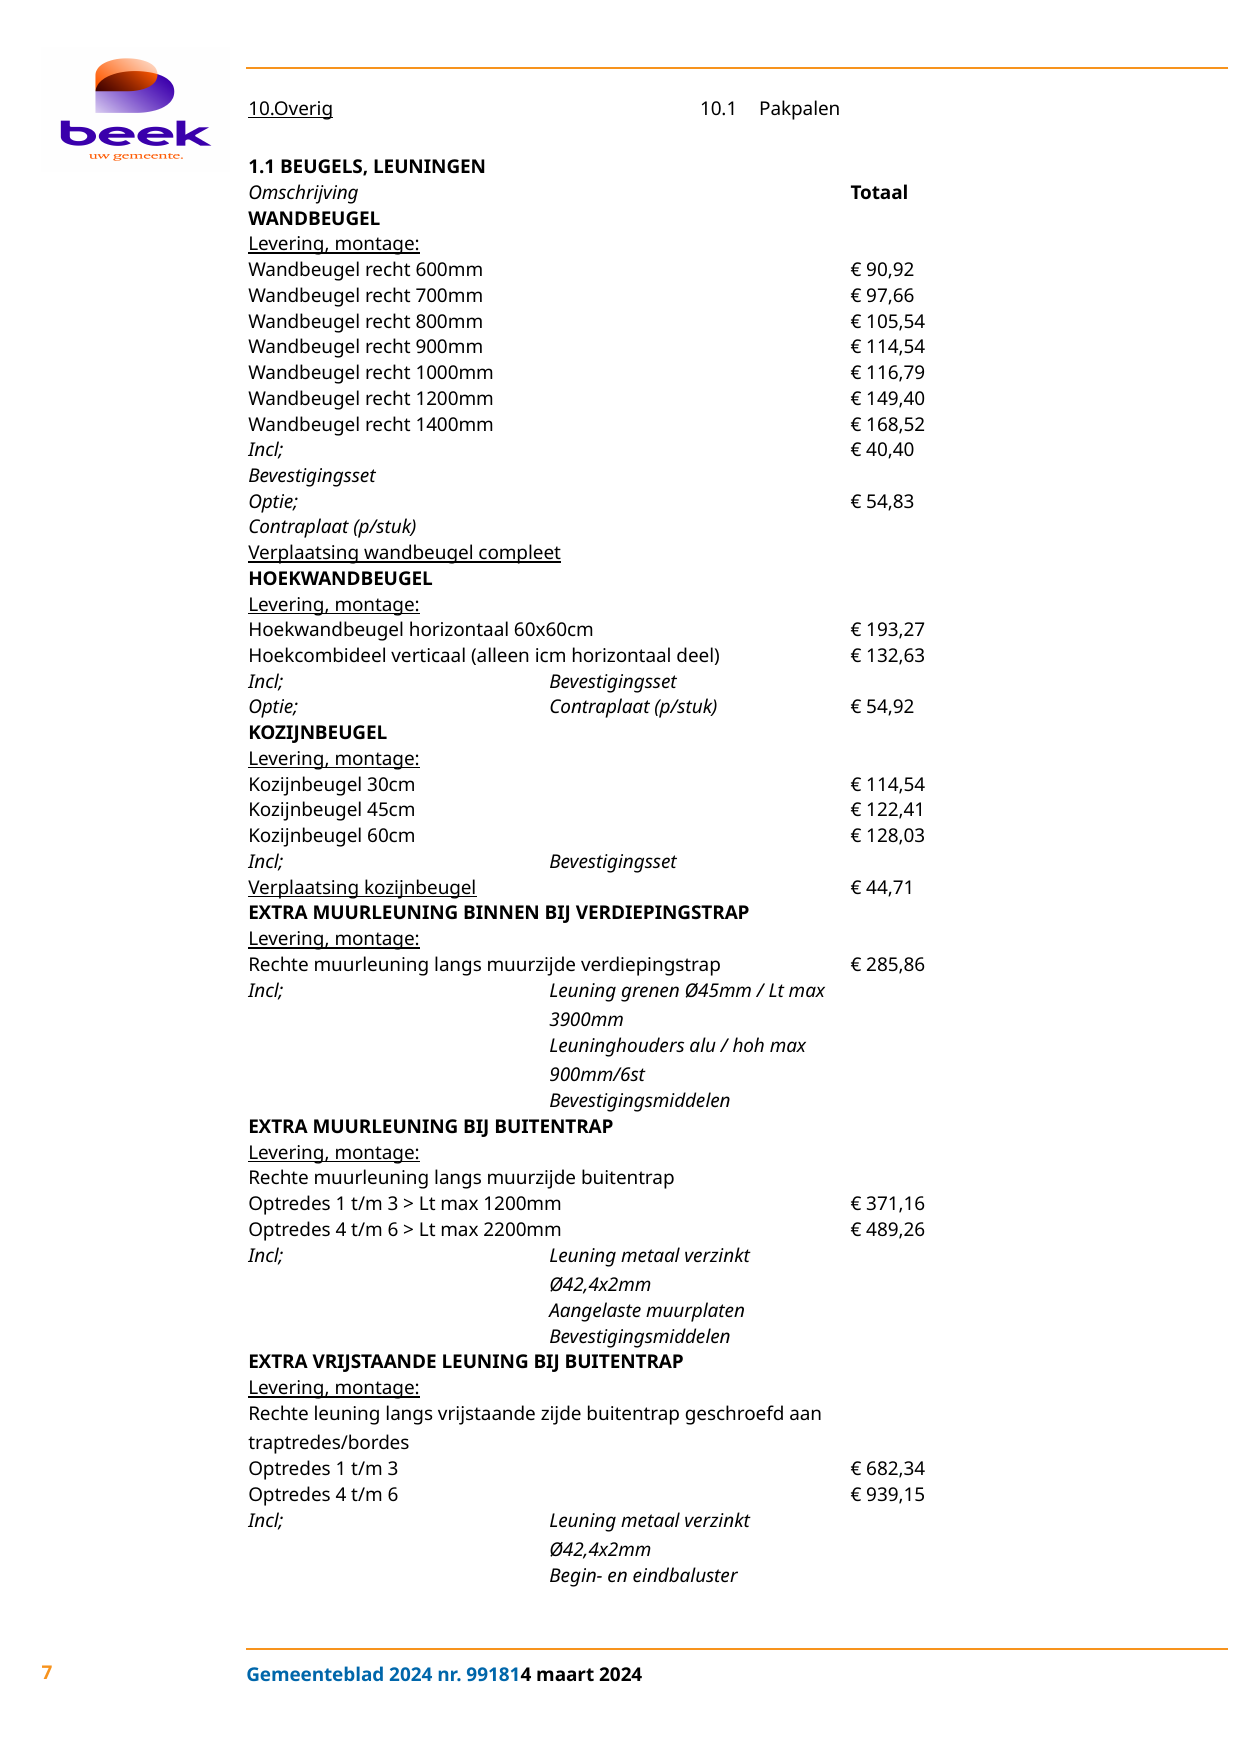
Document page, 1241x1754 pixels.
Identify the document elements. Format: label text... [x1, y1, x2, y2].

table_cell [850, 1113, 1152, 1139]
table_cell Incl; [248, 848, 549, 874]
table_cell KOZIJNBEUGEL [248, 720, 850, 745]
table_cell [850, 1088, 1152, 1113]
table_cell [850, 1374, 1152, 1400]
table_cell Optie; [248, 488, 850, 514]
table_cell € 97,66 [850, 282, 1152, 308]
table_cell Incl; [248, 1507, 549, 1588]
table_cell Leuning grenen Ø45mm / Lt max 3900mm [549, 977, 850, 1032]
table_cell € 371,16 [850, 1190, 1152, 1216]
table_cell [850, 231, 1152, 256]
table_cell Levering, montage: [248, 1139, 850, 1164]
table_cell Hoekwandbeugel horizontaal 60x60cm [248, 617, 850, 642]
table_cell Begin- en eindbaluster [549, 1562, 850, 1588]
table_cell Optie; [248, 694, 549, 719]
table_cell [549, 874, 850, 899]
table_cell Levering, montage: [248, 1374, 850, 1400]
table_cell [850, 977, 1152, 1032]
table_cell Bevestigingsset [248, 462, 850, 488]
table_cell Kozijnbeugel 45cm [248, 797, 850, 822]
table_cell Pakpalen [700, 95, 1152, 121]
table_cell € 114,54 [850, 771, 1152, 797]
table_cell Wandbeugel recht 1400mm [248, 411, 850, 436]
picture [41, 47, 231, 172]
table_cell [850, 1165, 1152, 1190]
table_cell [850, 565, 1152, 591]
table_cell [850, 539, 1152, 565]
table_cell Contraplaat (p/stuk) [248, 514, 850, 539]
table_cell € 54,83 [850, 488, 1152, 514]
table_cell Wandbeugel recht 1200mm [248, 385, 850, 411]
table_cell [850, 745, 1152, 771]
table_cell Optredes 4 t/m 6 [248, 1481, 850, 1507]
table_cell Levering, montage: [248, 925, 850, 951]
table_cell [850, 1323, 1152, 1348]
table_cell Verplaatsing kozijnbeugel [248, 874, 549, 899]
table_cell Omschrijving [248, 179, 850, 205]
table_cell € 54,92 [850, 694, 1152, 719]
table_cell [850, 900, 1152, 925]
table_cell [850, 925, 1152, 951]
table_cell EXTRA MUURLEUNING BIJ BUITENTRAP [248, 1113, 850, 1139]
table_cell Totaal [850, 179, 1152, 205]
table_cell Wandbeugel recht 700mm [248, 282, 850, 308]
table_cell € 193,27 [850, 617, 1152, 642]
table_cell Rechte muurleuning langs muurzijde verdiepingstrap [248, 951, 850, 977]
table_cell Hoekcombideel verticaal (alleen icm horizontaal deel) [248, 642, 850, 668]
table_cell Incl; [248, 1242, 549, 1348]
table_cell [850, 514, 1152, 539]
table_cell [850, 668, 1152, 694]
table_header 1.1 BEUGELS, LEUNINGEN [248, 154, 1152, 179]
table_cell € 285,86 [850, 951, 1152, 977]
table_cell [850, 1032, 1152, 1087]
table_cell Bevestigingsmiddelen [549, 1323, 850, 1348]
table_cell Bevestigingsmiddelen [549, 1088, 850, 1113]
table_cell [850, 591, 1152, 617]
table_cell € 105,54 [850, 308, 1152, 333]
table_cell Incl; [248, 436, 850, 462]
table_cell EXTRA MUURLEUNING BINNEN BIJ VERDIEPINGSTRAP [248, 900, 850, 925]
table_cell Optredes 1 t/m 3 > Lt max 1200mm [248, 1190, 850, 1216]
table_cell [850, 1297, 1152, 1323]
table_cell Optredes 4 t/m 6 > Lt max 2200mm [248, 1216, 850, 1242]
table_cell Contraplaat (p/stuk) [549, 694, 850, 719]
table_cell 10.Overig [248, 95, 700, 121]
table_cell Rechte muurleuning langs muurzijde buitentrap [248, 1165, 850, 1190]
table_cell € 114,54 [850, 334, 1152, 359]
table_cell EXTRA VRIJSTAANDE LEUNING BIJ BUITENTRAP [248, 1349, 850, 1374]
table_cell Bevestigingsset [549, 848, 850, 874]
table_cell Aangelaste muurplaten [549, 1297, 850, 1323]
table_cell Leuning metaal verzinkt Ø42,4x2mm [549, 1242, 850, 1297]
table_cell € 149,40 [850, 385, 1152, 411]
table_cell € 122,41 [850, 797, 1152, 822]
table_cell Incl; [248, 977, 549, 1113]
table_cell € 489,26 [850, 1216, 1152, 1242]
table_cell Leuning metaal verzinkt Ø42,4x2mm [549, 1507, 850, 1562]
table_cell Wandbeugel recht 900mm [248, 334, 850, 359]
table_cell Levering, montage: [248, 231, 850, 256]
table_cell Bevestigingsset [549, 668, 850, 694]
table_cell € 168,52 [850, 411, 1152, 436]
table_cell Incl; [248, 668, 549, 694]
table_cell [850, 848, 1152, 874]
table_cell Leuninghouders alu / hoh max 900mm/6st [549, 1032, 850, 1087]
table_cell € 682,34 [850, 1455, 1152, 1481]
table_cell [850, 1400, 1152, 1455]
table_cell € 90,92 [850, 256, 1152, 282]
table_cell [850, 1242, 1152, 1297]
table_cell € 132,63 [850, 642, 1152, 668]
table_cell [850, 1562, 1152, 1588]
table_cell Wandbeugel recht 600mm [248, 256, 850, 282]
table_cell Levering, montage: [248, 591, 850, 617]
table_cell [850, 462, 1152, 488]
table_cell Kozijnbeugel 30cm [248, 771, 850, 797]
table_cell Wandbeugel recht 800mm [248, 308, 850, 333]
table_cell Optredes 1 t/m 3 [248, 1455, 850, 1481]
table_cell Levering, montage: [248, 745, 850, 771]
table_cell Wandbeugel recht 1000mm [248, 359, 850, 385]
table_cell [850, 1507, 1152, 1562]
table_cell Kozijnbeugel 60cm [248, 823, 850, 848]
table_cell € 40,40 [850, 436, 1152, 462]
table_cell Rechte leuning langs vrijstaande zijde buitentrap geschroefd aan traptredes/bordes [248, 1400, 850, 1455]
table_cell [850, 205, 1152, 231]
table_cell € 939,15 [850, 1481, 1152, 1507]
table_cell Verplaatsing wandbeugel compleet [248, 539, 850, 565]
table_cell € 128,03 [850, 823, 1152, 848]
table_cell HOEKWANDBEUGEL [248, 565, 850, 591]
table_cell WANDBEUGEL [248, 205, 850, 231]
table_cell [850, 1139, 1152, 1164]
table_cell € 44,71 [850, 874, 1152, 899]
table_cell [850, 1349, 1152, 1374]
table_cell € 116,79 [850, 359, 1152, 385]
table_cell [850, 720, 1152, 745]
